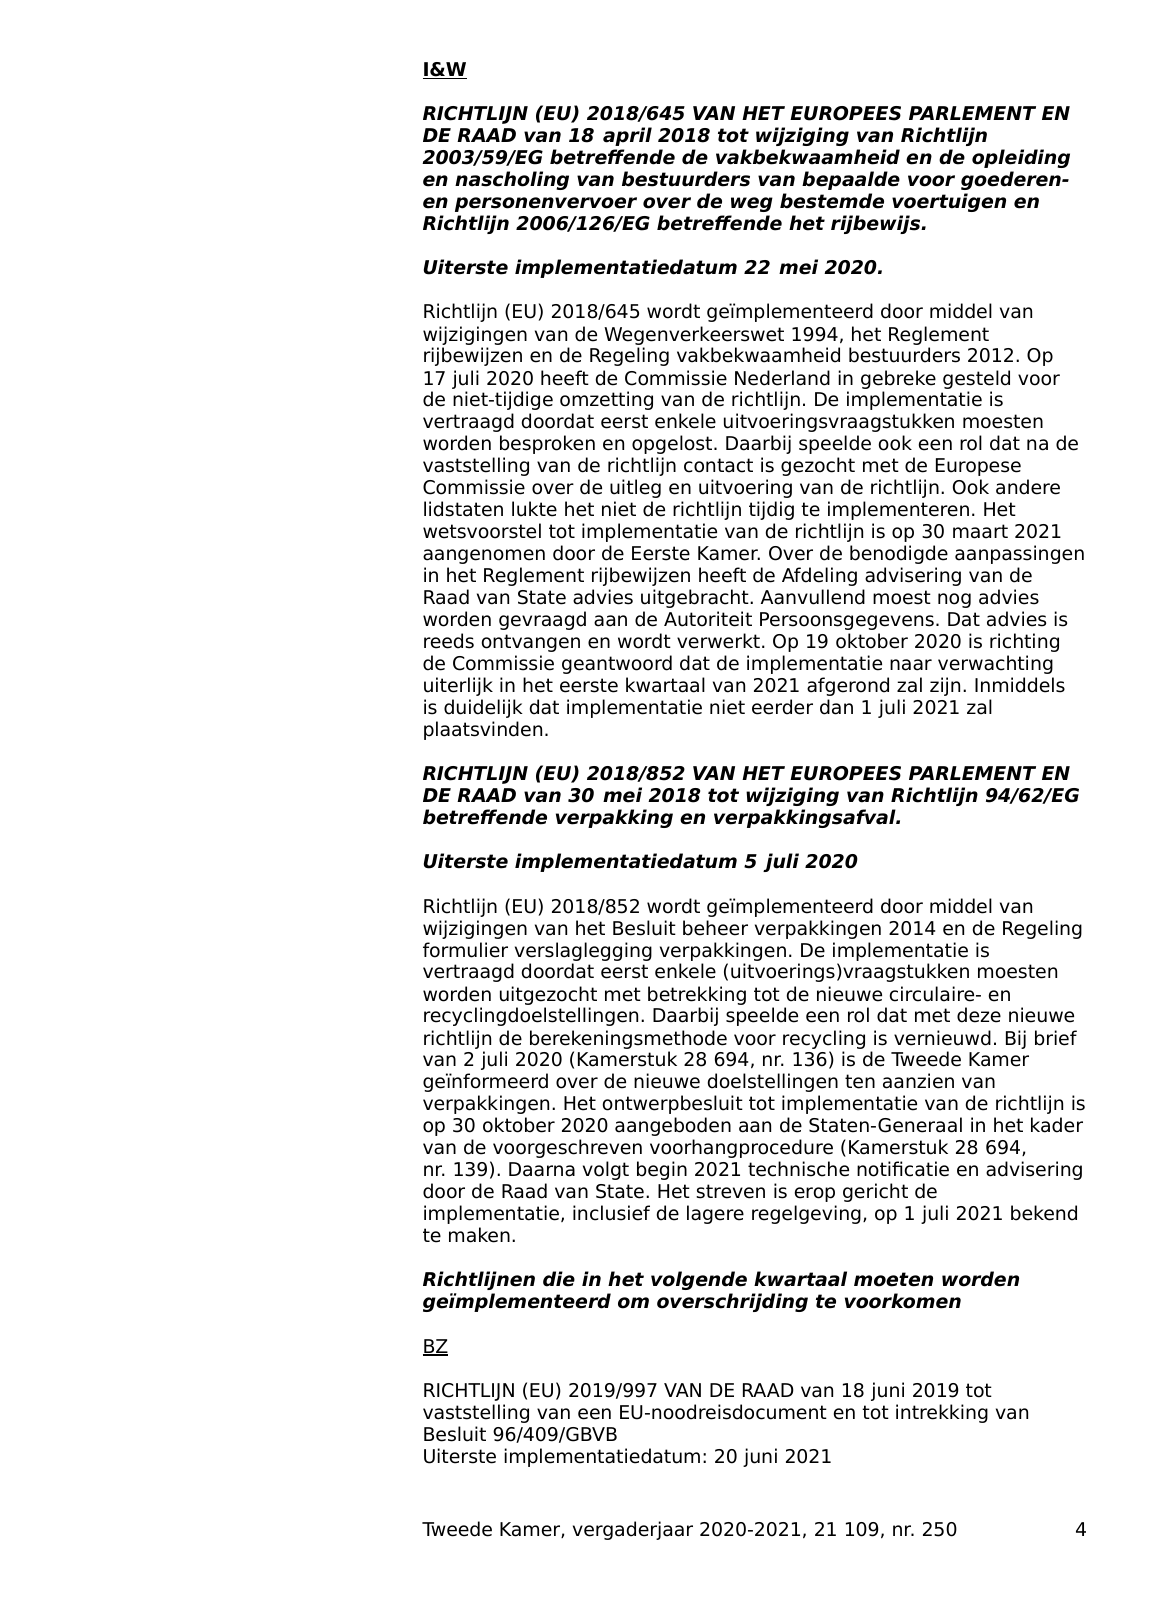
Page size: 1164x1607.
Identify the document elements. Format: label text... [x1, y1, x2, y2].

subtitle BZ [422, 1336, 1087, 1357]
text RICHTLIJN (EU) 2019/997 VAN DE RAAD van 18 juni 2019 tot vaststelling van een EU-noodreisdocument en tot intrekking van Besluit 96/409/GBVB [422, 1380, 1087, 1446]
text Uiterste implementatiedatum 5 juli 2020 [422, 851, 1087, 873]
subtitle RICHTLIJN (EU) 2018/645 VAN HET EUROPEES PARLEMENT EN DE RAAD van 18 april 2018 tot wijziging van Richtlijn 2003/59/EG betreffende de vakbekwaamheid en de opleiding en nascholing van bestuurders van bepaalde voor goederen- en personenvervoer over de weg bestemde voertuigen en Richtlijn 2006/126/EG betreffende het rijbewijs. [422, 103, 1087, 235]
subtitle Richtlijnen die in het volgende kwartaal moeten worden geïmplementeerd om overschrijding te voorkomen [422, 1269, 1087, 1313]
subtitle I&W [422, 59, 1087, 81]
text Richtlijn (EU) 2018/645 wordt geïmplementeerd door middel van wijzigingen van de Wegenverkeerswet 1994, het Reglement rijbewijzen en de Regeling vakbekwaamheid bestuurders 2012. Op 17 juli 2020 heeft de Commissie Nederland in gebreke gesteld voor de niet-tijdige omzetting van de richtlijn. De implementatie is vertraagd doordat eerst enkele uitvoeringsvraagstukken moesten worden besproken en opgelost. Daarbij speelde ook een rol dat na de vaststelling van de richtlijn contact is gezocht met de Europese Commissie over de uitleg en uitvoering van de richtlijn. Ook andere lidstaten lukte het niet de richtlijn tijdig te implementeren. Het wetsvoorstel tot implementatie van de richtlijn is op 30 maart 2021 aangenomen door de Eerste Kamer. Over de benodigde aanpassingen in het Reglement rijbewijzen heeft de Afdeling advisering van de Raad van State advies uitgebracht. Aanvullend moest nog advies worden gevraagd aan de Autoriteit Persoonsgegevens. Dat advies is reeds ontvangen en wordt verwerkt. Op 19 oktober 2020 is richting de Commissie geantwoord dat de implementatie naar verwachting uiterlijk in het eerste kwartaal van 2021 afgerond zal zijn. Inmiddels is duidelijk dat implementatie niet eerder dan 1 juli 2021 zal plaatsvinden. [422, 301, 1087, 741]
text Uiterste implementatiedatum: 20 juni 2021 [422, 1446, 1087, 1468]
text Uiterste implementatiedatum 22 mei 2020. [422, 257, 1087, 279]
subtitle RICHTLIJN (EU) 2018/852 VAN HET EUROPEES PARLEMENT EN DE RAAD van 30 mei 2018 tot wijziging van Richtlijn 94/62/EG betreffende verpakking en verpakkingsafval. [422, 763, 1087, 829]
text Richtlijn (EU) 2018/852 wordt geïmplementeerd door middel van wijzigingen van het Besluit beheer verpakkingen 2014 en de Regeling formulier verslaglegging verpakkingen. De implementatie is vertraagd doordat eerst enkele (uitvoerings)vraagstukken moesten worden uitgezocht met betrekking tot de nieuwe circulaire- en recyclingdoelstellingen. Daarbij speelde een rol dat met deze nieuwe richtlijn de berekeningsmethode voor recycling is vernieuwd. Bij brief van 2 juli 2020 (Kamerstuk 28 694, nr. 136) is de Tweede Kamer geïnformeerd over de nieuwe doelstellingen ten aanzien van verpakkingen. Het ontwerpbesluit tot implementatie van de richtlijn is op 30 oktober 2020 aangeboden aan de Staten-Generaal in het kader van de voorgeschreven voorhangprocedure (Kamerstuk 28 694, nr. 139). Daarna volgt begin 2021 technische notificatie en advisering door de Raad van State. Het streven is erop gericht de implementatie, inclusief de lagere regelgeving, op 1 juli 2021 bekend te maken. [422, 896, 1087, 1247]
